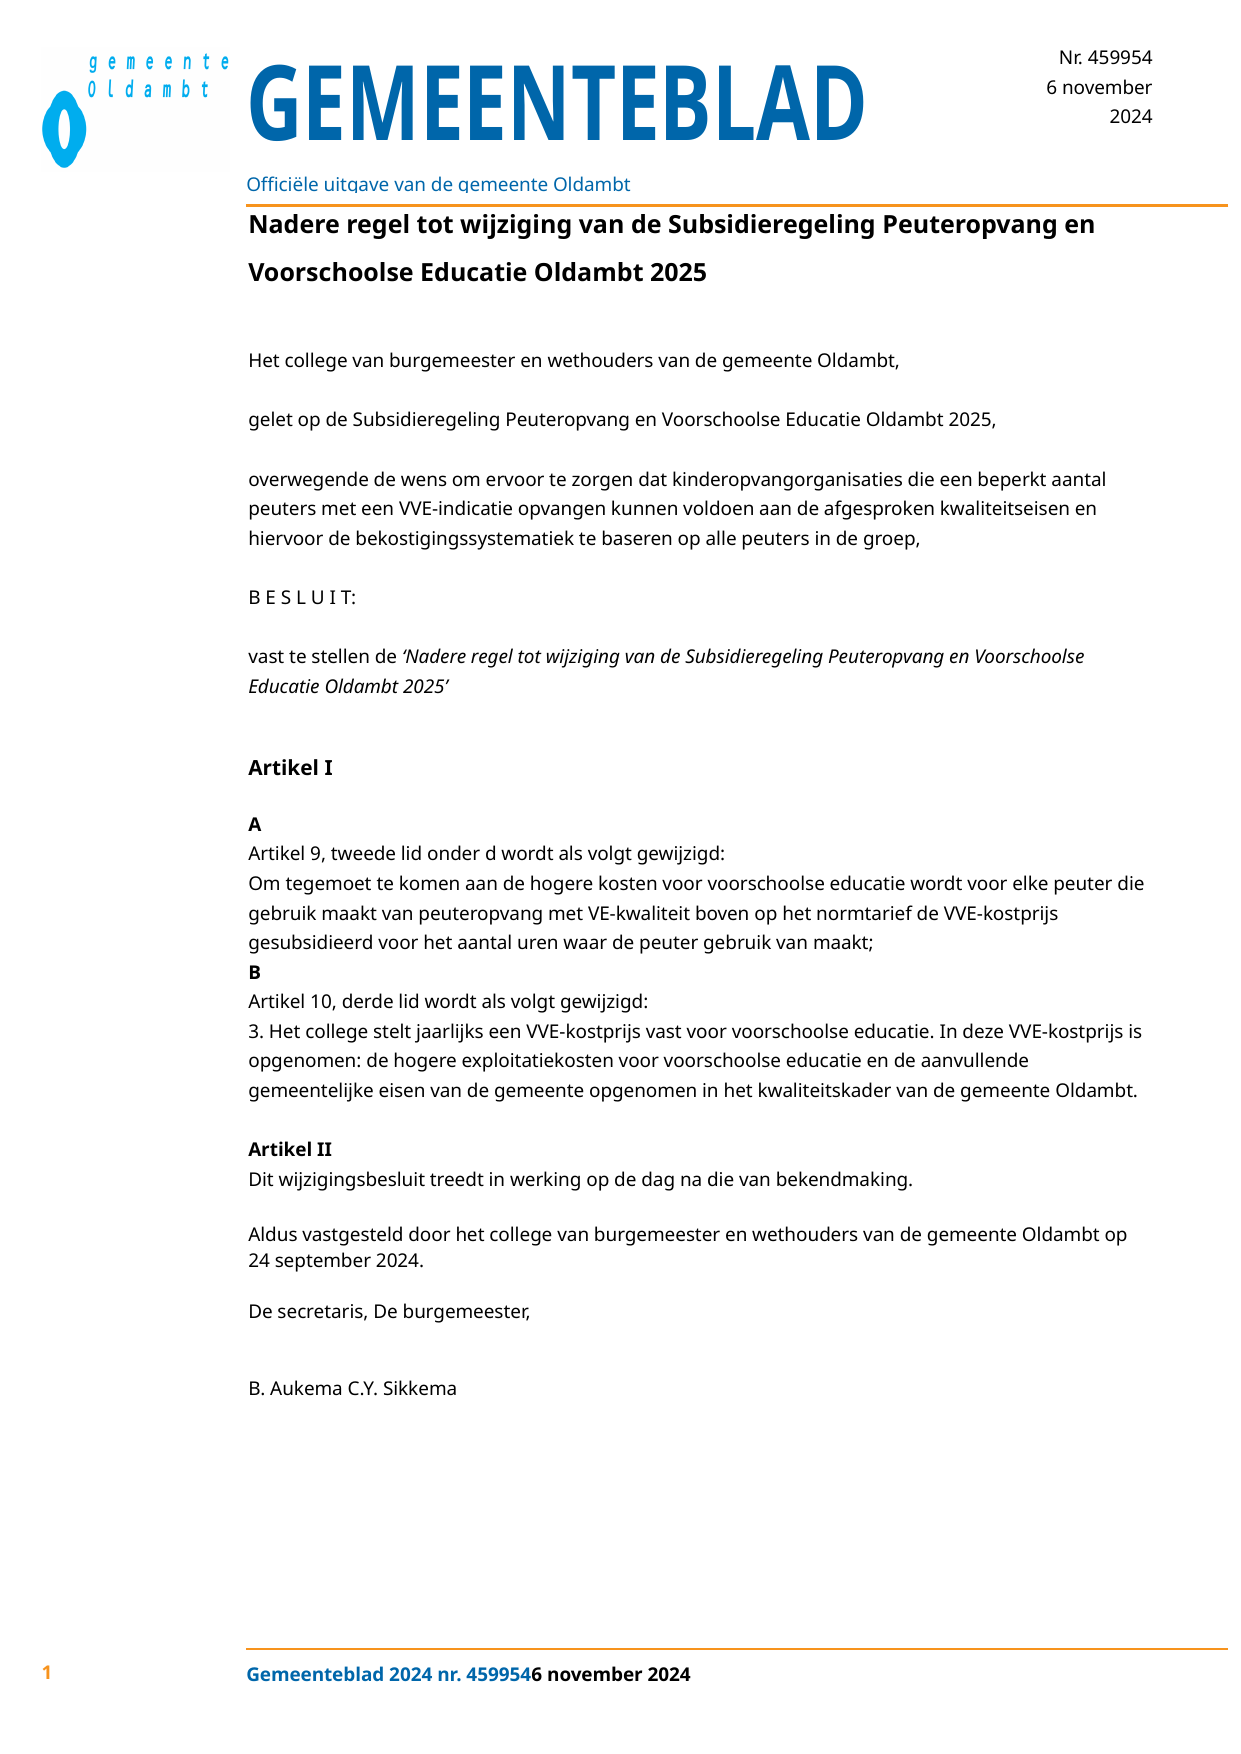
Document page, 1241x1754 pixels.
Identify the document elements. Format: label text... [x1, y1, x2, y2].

text Artikel 10, derde lid wordt als volgt gewijzigd: [248, 988, 1152, 1014]
text 3. Het college stelt jaarlijks een VVE-kostprijs vast voor voorschoolse educatie. In deze VVE-kostprijs is opgenomen: de hogere exploitatiekosten voor voorschoolse educatie en de aanvullende gemeentelijke eisen van de gemeente opgenomen in het kwaliteitskader van de gemeente Oldambt. [248, 1018, 1152, 1103]
text B E S L U I T: [248, 584, 1152, 610]
text vast te stellen de ‘Nadere regel tot wijziging van de Subsidieregeling Peuteropvang en Voorschoolse Educatie Oldambt 2025’ [248, 643, 1152, 699]
text De secretaris, De burgemeester, [248, 1298, 1152, 1324]
text Dit wijzigingsbesluit treedt in werking op de dag na die van bekendmaking. [248, 1166, 1152, 1192]
text Artikel I [248, 753, 1152, 781]
text Artikel II [248, 1136, 1152, 1162]
text B. Aukema C.Y. Sikkema [248, 1376, 1152, 1401]
text Nadere regel tot wijziging van de Subsidieregeling Peuteropvang en Voorschoolse Educatie Oldambt 2025 [248, 207, 1152, 288]
picture [41, 47, 231, 172]
text Om tegemoet te komen aan de hogere kosten voor voorschoolse educatie wordt voor elke peuter die gebruik maakt van peuteropvang met VE-kwaliteit boven op het normtarief de VVE-kostprijs gesubsidieerd voor het aantal uren waar de peuter gebruik van maakt; [248, 870, 1152, 955]
text Aldus vastgesteld door het college van burgemeester en wethouders van de gemeente Oldambt op 24 september 2024. [248, 1221, 1152, 1273]
text A [248, 811, 1152, 837]
text Artikel 9, tweede lid onder d wordt als volgt gewijzigd: [248, 841, 1152, 866]
text Het college van burgemeester en wethouders van de gemeente Oldambt, [248, 347, 1152, 373]
text overwegende de wens om ervoor te zorgen dat kinderopvangorganisaties die een beperkt aantal peuters met een VVE-indicatie opvangen kunnen voldoen aan de afgesproken kwaliteitseisen en hiervoor de bekostigingssystematiek te baseren op alle peuters in de groep, [248, 466, 1152, 551]
text B [248, 959, 1152, 984]
text gelet op de Subsidieregeling Peuteropvang en Voorschoolse Educatie Oldambt 2025, [248, 407, 1152, 432]
